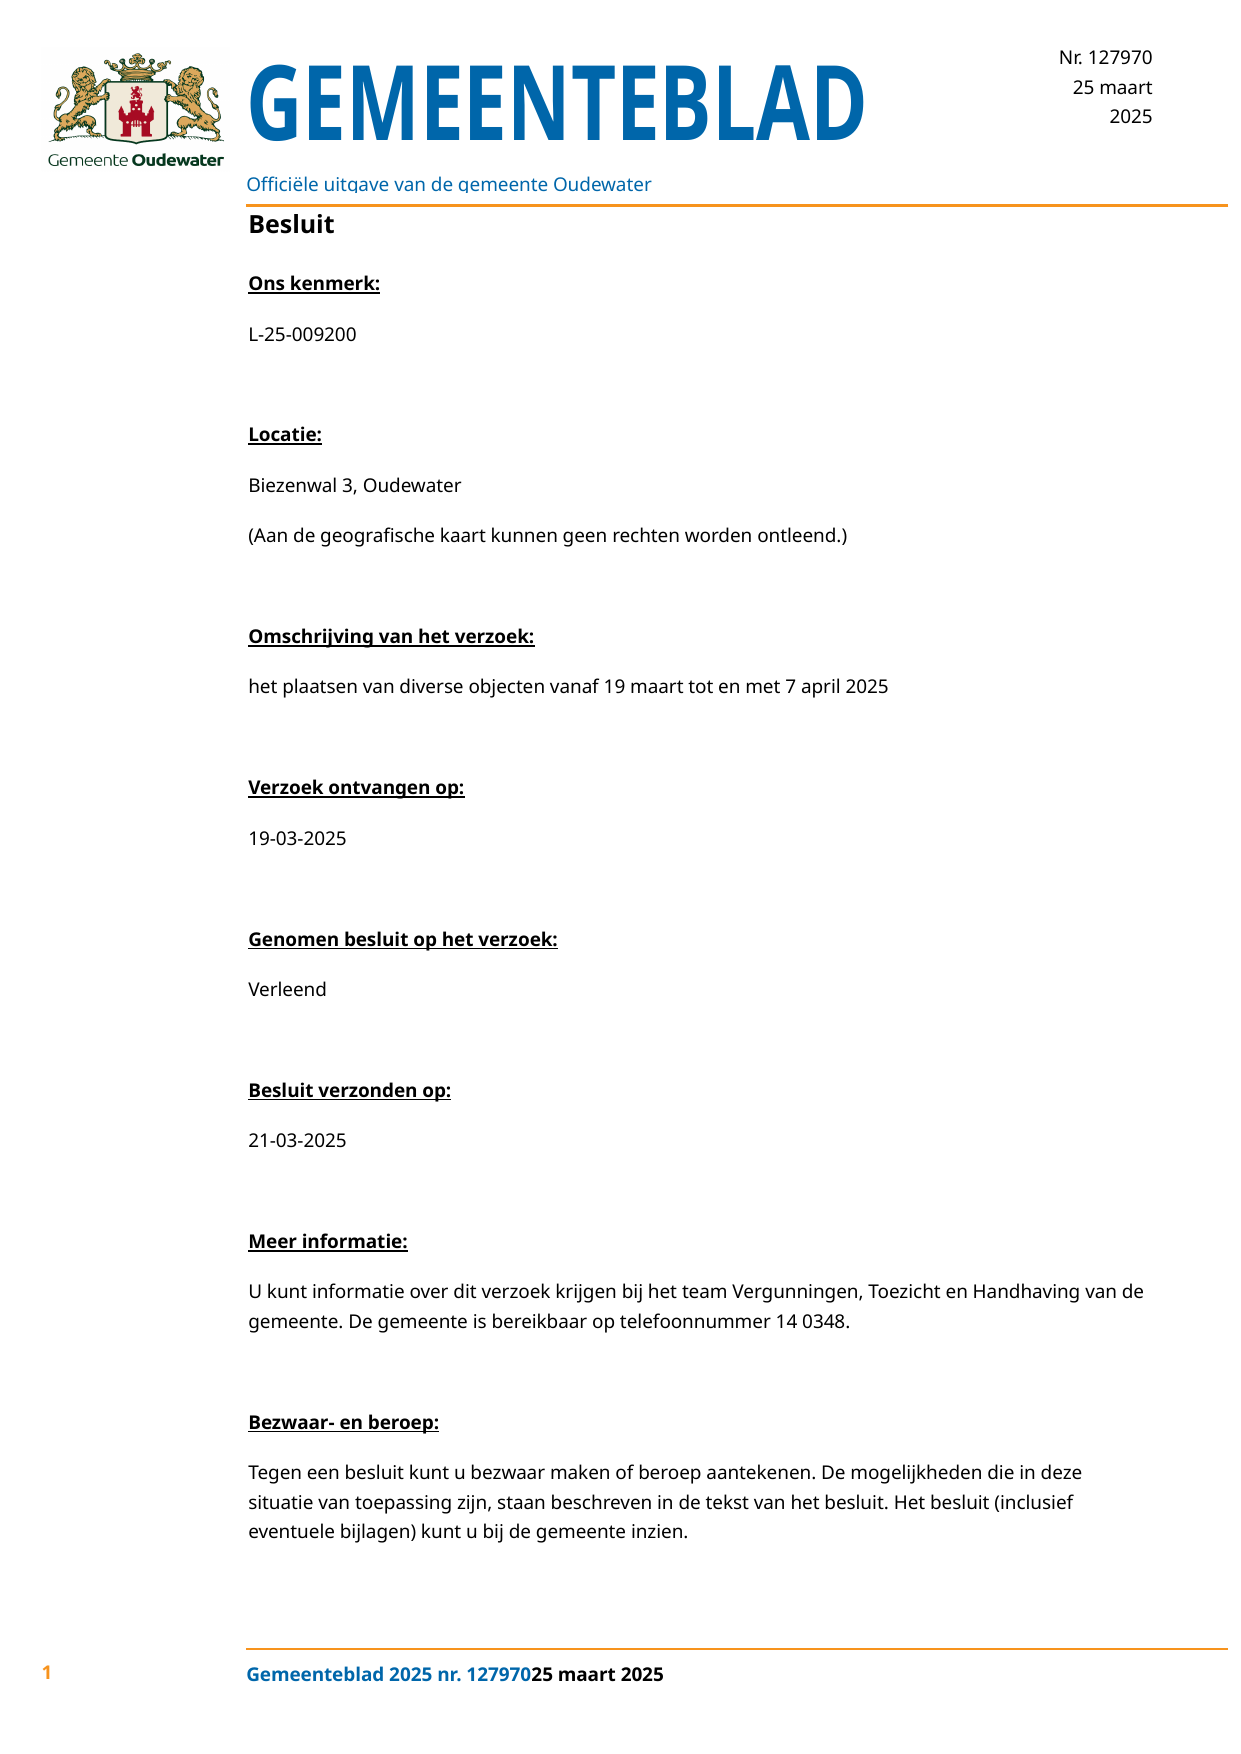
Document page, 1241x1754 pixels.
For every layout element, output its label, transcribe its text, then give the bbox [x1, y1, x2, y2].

picture [41, 47, 231, 172]
text het plaatsen van diverse objecten vanaf 19 maart tot en met 7 april 2025 [248, 674, 1152, 699]
text Tegen een besluit kunt u bezwaar maken of beroep aantekenen. De mogelijkheden die in deze situatie van toepassing zijn, staan beschreven in de tekst van het besluit. Het besluit (inclusief eventuele bijlagen) kunt u bij de gemeente inzien. [248, 1459, 1152, 1544]
text Besluit [248, 207, 1152, 241]
text Bezwaar- en beroep: [248, 1409, 1152, 1435]
text Ons kenmerk: [248, 270, 1152, 296]
text Locatie: [248, 422, 1152, 447]
text 19-03-2025 [248, 825, 1152, 851]
text Verleend [248, 976, 1152, 1002]
text Biezenwal 3, Oudewater [248, 472, 1152, 498]
text U kunt informatie over dit verzoek krijgen bij het team Vergunningen, Toezicht en Handhaving van de gemeente. De gemeente is bereikbaar op telefoonnummer 14 0348. [248, 1279, 1152, 1334]
text Omschrijving van het verzoek: [248, 623, 1152, 649]
text L-25-009200 [248, 321, 1152, 346]
text Besluit verzonden op: [248, 1077, 1152, 1103]
text Genomen besluit op het verzoek: [248, 926, 1152, 951]
text Verzoek ontvangen op: [248, 774, 1152, 800]
text Meer informatie: [248, 1228, 1152, 1254]
text 21-03-2025 [248, 1127, 1152, 1153]
text (Aan de geografische kaart kunnen geen rechten worden ontleend.) [248, 522, 1152, 548]
